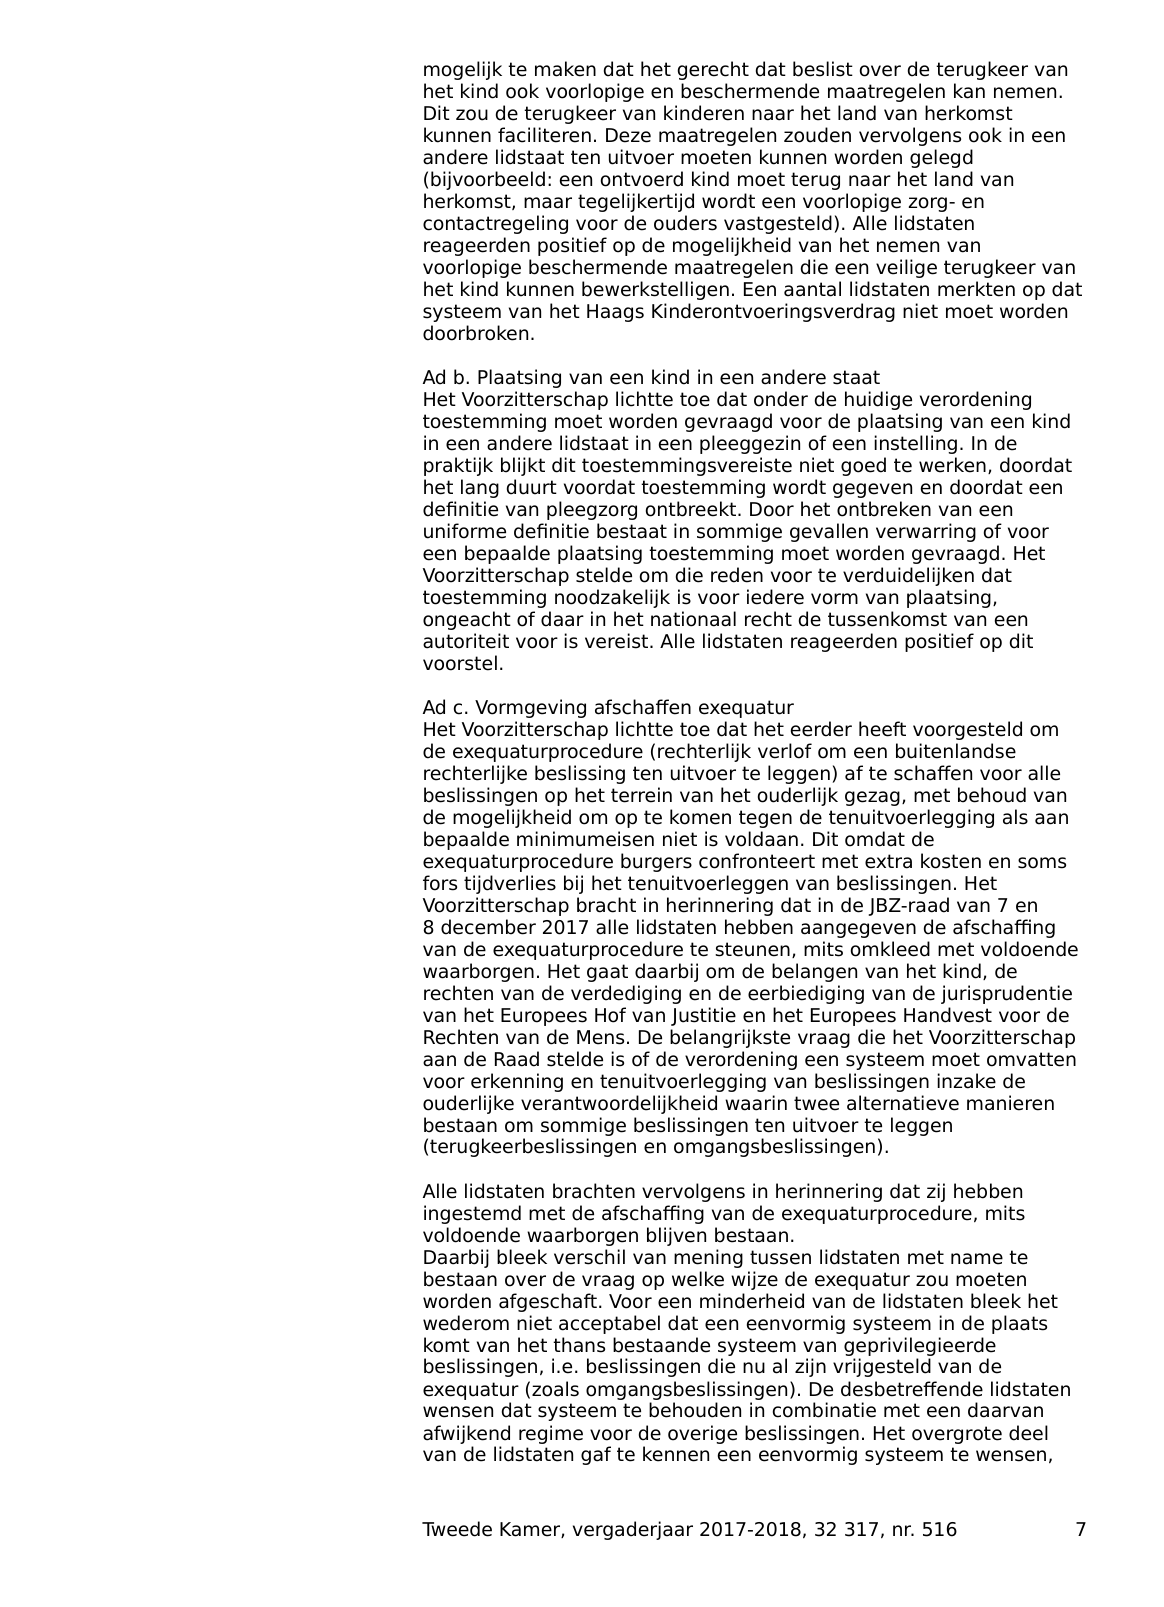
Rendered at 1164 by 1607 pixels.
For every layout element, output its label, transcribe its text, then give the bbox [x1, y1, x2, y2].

text Daarbij bleek verschil van mening tussen lidstaten met name te bestaan over de vraag op welke wijze de exequatur zou moeten worden afgeschaft. Voor een minderheid van de lidstaten bleek het wederom niet acceptabel dat een eenvormig systeem in de plaats komt van het thans bestaande systeem van geprivilegieerde beslissingen, i.e. beslissingen die nu al zijn vrijgesteld van de exequatur (zoals omgangsbeslissingen). De desbetreffende lidstaten wensen dat systeem te behouden in combinatie met een daarvan afwijkend regime voor de overige beslissingen. Het overgrote deel van de lidstaten gaf te kennen een eenvormig systeem te wensen, [422, 1247, 1087, 1466]
text Ad b. Plaatsing van een kind in een andere staat [422, 367, 1087, 389]
text Ad c. Vormgeving afschaffen exequatur [422, 697, 1087, 719]
text Het Voorzitterschap lichtte toe dat het eerder heeft voorgesteld om de exequaturprocedure (rechterlijk verlof om een buitenlandse rechterlijke beslissing ten uitvoer te leggen) af te schaffen voor alle beslissingen op het terrein van het ouderlijk gezag, met behoud van de mogelijkheid om op te komen tegen de tenuitvoerlegging als aan bepaalde minimumeisen niet is voldaan. Dit omdat de exequaturprocedure burgers confronteert met extra kosten en soms fors tijdverlies bij het tenuitvoerleggen van beslissingen. Het Voorzitterschap bracht in herinnering dat in de JBZ-raad van 7 en 8 december 2017 alle lidstaten hebben aangegeven de afschaffing van de exequaturprocedure te steunen, mits omkleed met voldoende waarborgen. Het gaat daarbij om de belangen van het kind, de rechten van de verdediging en de eerbiediging van de jurisprudentie van het Europees Hof van Justitie en het Europees Handvest voor de Rechten van de Mens. De belangrijkste vraag die het Voorzitterschap aan de Raad stelde is of de verordening een systeem moet omvatten voor erkenning en tenuitvoerlegging van beslissingen inzake de ouderlijke verantwoordelijkheid waarin twee alternatieve manieren bestaan om sommige beslissingen ten uitvoer te leggen (terugkeerbeslissingen en omgangsbeslissingen). [422, 719, 1087, 1158]
text Het Voorzitterschap lichtte toe dat onder de huidige verordening toestemming moet worden gevraagd voor de plaatsing van een kind in een andere lidstaat in een pleeggezin of een instelling. In de praktijk blijkt dit toestemmingsvereiste niet goed te werken, doordat het lang duurt voordat toestemming wordt gegeven en doordat een definitie van pleegzorg ontbreekt. Door het ontbreken van een uniforme definitie bestaat in sommige gevallen verwarring of voor een bepaalde plaatsing toestemming moet worden gevraagd. Het Voorzitterschap stelde om die reden voor te verduidelijken dat toestemming noodzakelijk is voor iedere vorm van plaatsing, ongeacht of daar in het nationaal recht de tussenkomst van een autoriteit voor is vereist. Alle lidstaten reageerden positief op dit voorstel. [422, 389, 1087, 675]
text mogelijk te maken dat het gerecht dat beslist over de terugkeer van het kind ook voorlopige en beschermende maatregelen kan nemen. Dit zou de terugkeer van kinderen naar het land van herkomst kunnen faciliteren. Deze maatregelen zouden vervolgens ook in een andere lidstaat ten uitvoer moeten kunnen worden gelegd (bijvoorbeeld: een ontvoerd kind moet terug naar het land van herkomst, maar tegelijkertijd wordt een voorlopige zorg- en contactregeling voor de ouders vastgesteld). Alle lidstaten reageerden positief op de mogelijkheid van het nemen van voorlopige beschermende maatregelen die een veilige terugkeer van het kind kunnen bewerkstelligen. Een aantal lidstaten merkten op dat systeem van het Haags Kinderontvoeringsverdrag niet moet worden doorbroken. [422, 59, 1087, 345]
text Alle lidstaten brachten vervolgens in herinnering dat zij hebben ingestemd met de afschaffing van de exequaturprocedure, mits voldoende waarborgen blijven bestaan. [422, 1181, 1087, 1247]
